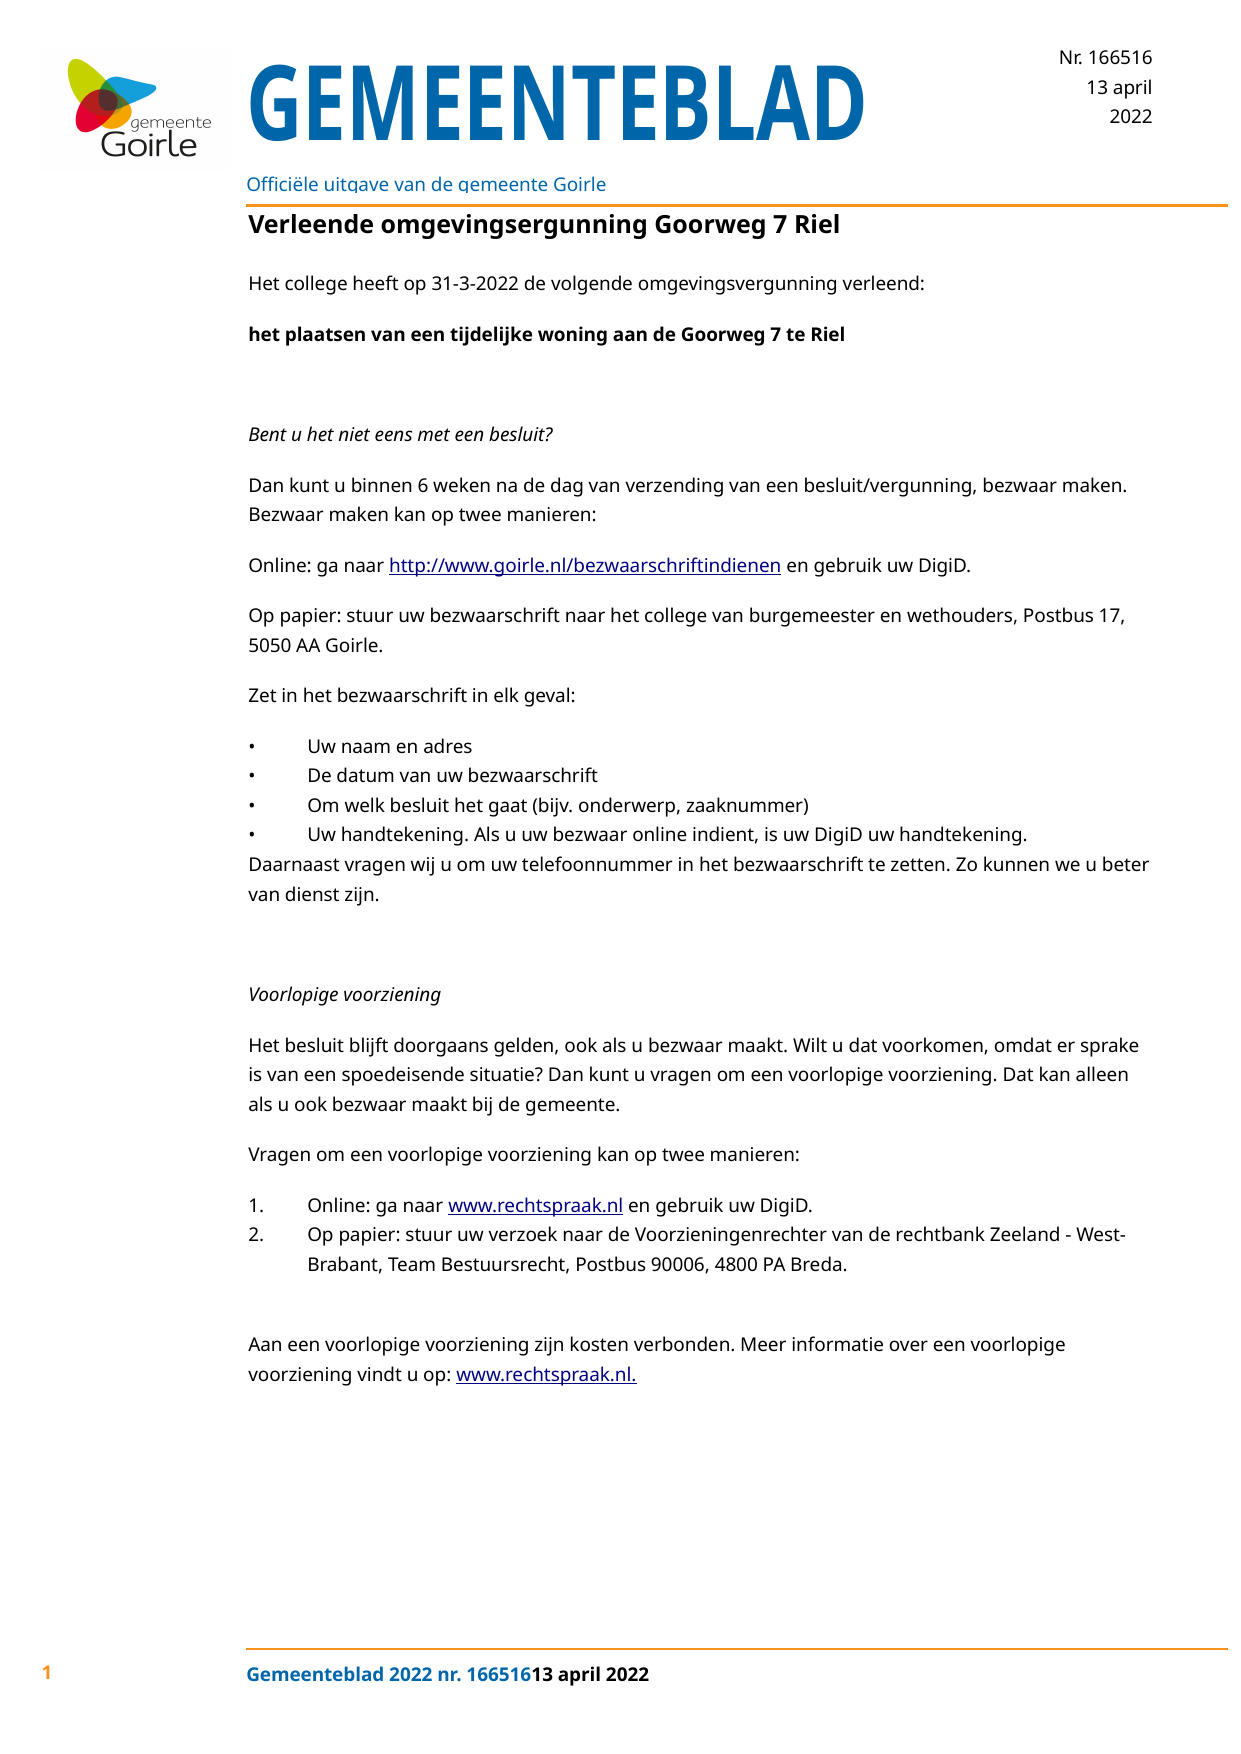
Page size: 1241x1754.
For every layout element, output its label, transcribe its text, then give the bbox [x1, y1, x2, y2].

text Zet in het bezwaarschrift in elk geval: [248, 682, 1152, 708]
picture [41, 47, 231, 172]
list Uw naam en adres [248, 733, 1152, 758]
text Vragen om een voorlopige voorziening kan op twee manieren: [248, 1142, 1152, 1167]
text Op papier: stuur uw bezwaarschrift naar het college van burgemeester en wethouders, Postbus 17, 5050 AA Goirle. [248, 602, 1152, 658]
text Bent u het niet eens met een besluit? [248, 422, 1152, 447]
text Voorlopige voorziening [248, 982, 1152, 1007]
text Het besluit blijft doorgaans gelden, ook als u bezwaar maakt. Wilt u dat voorkomen, omdat er sprake is van een spoedeisende situatie? Dan kunt u vragen om een voorlopige voorziening. Dat kan alleen als u ook bezwaar maakt bij de gemeente. [248, 1032, 1152, 1117]
text Het college heeft op 31-3-2022 de volgende omgevingsvergunning verleend: [248, 270, 1152, 296]
list Op papier: stuur uw verzoek naar de Voorzieningenrechter van de rechtbank Zeeland - West-Brabant, Team Bestuursrecht, Postbus 90006, 4800 PA Breda. [248, 1222, 1152, 1277]
list Om welk besluit het gaat (bijv. onderwerp, zaaknummer) [248, 792, 1152, 818]
text Aan een voorlopige voorziening zijn kosten verbonden. Meer informatie over een voorlopige voorziening vindt u op: www.rechtspraak.nl. [248, 1331, 1152, 1386]
list Uw handtekening. Als u uw bezwaar online indient, is uw DigiD uw handtekening. [248, 822, 1152, 847]
text Daarnaast vragen wij u om uw telefoonnummer in het bezwaarschrift te zetten. Zo kunnen we u beter van dienst zijn. [248, 851, 1152, 906]
list Online: ga naar www.rechtspraak.nl en gebruik uw DigiD. [248, 1192, 1152, 1218]
text Dan kunt u binnen 6 weken na de dag van verzending van een besluit/vergunning, bezwaar maken. Bezwaar maken kan op twee manieren: [248, 472, 1152, 527]
text Verleende omgevingsergunning Goorweg 7 Riel [248, 207, 1152, 241]
text Online: ga naar http://www.goirle.nl/bezwaarschriftindienen en gebruik uw DigiD. [248, 552, 1152, 578]
text het plaatsen van een tijdelijke woning aan de Goorweg 7 te Riel [248, 321, 1152, 346]
list De datum van uw bezwaarschrift [248, 762, 1152, 788]
